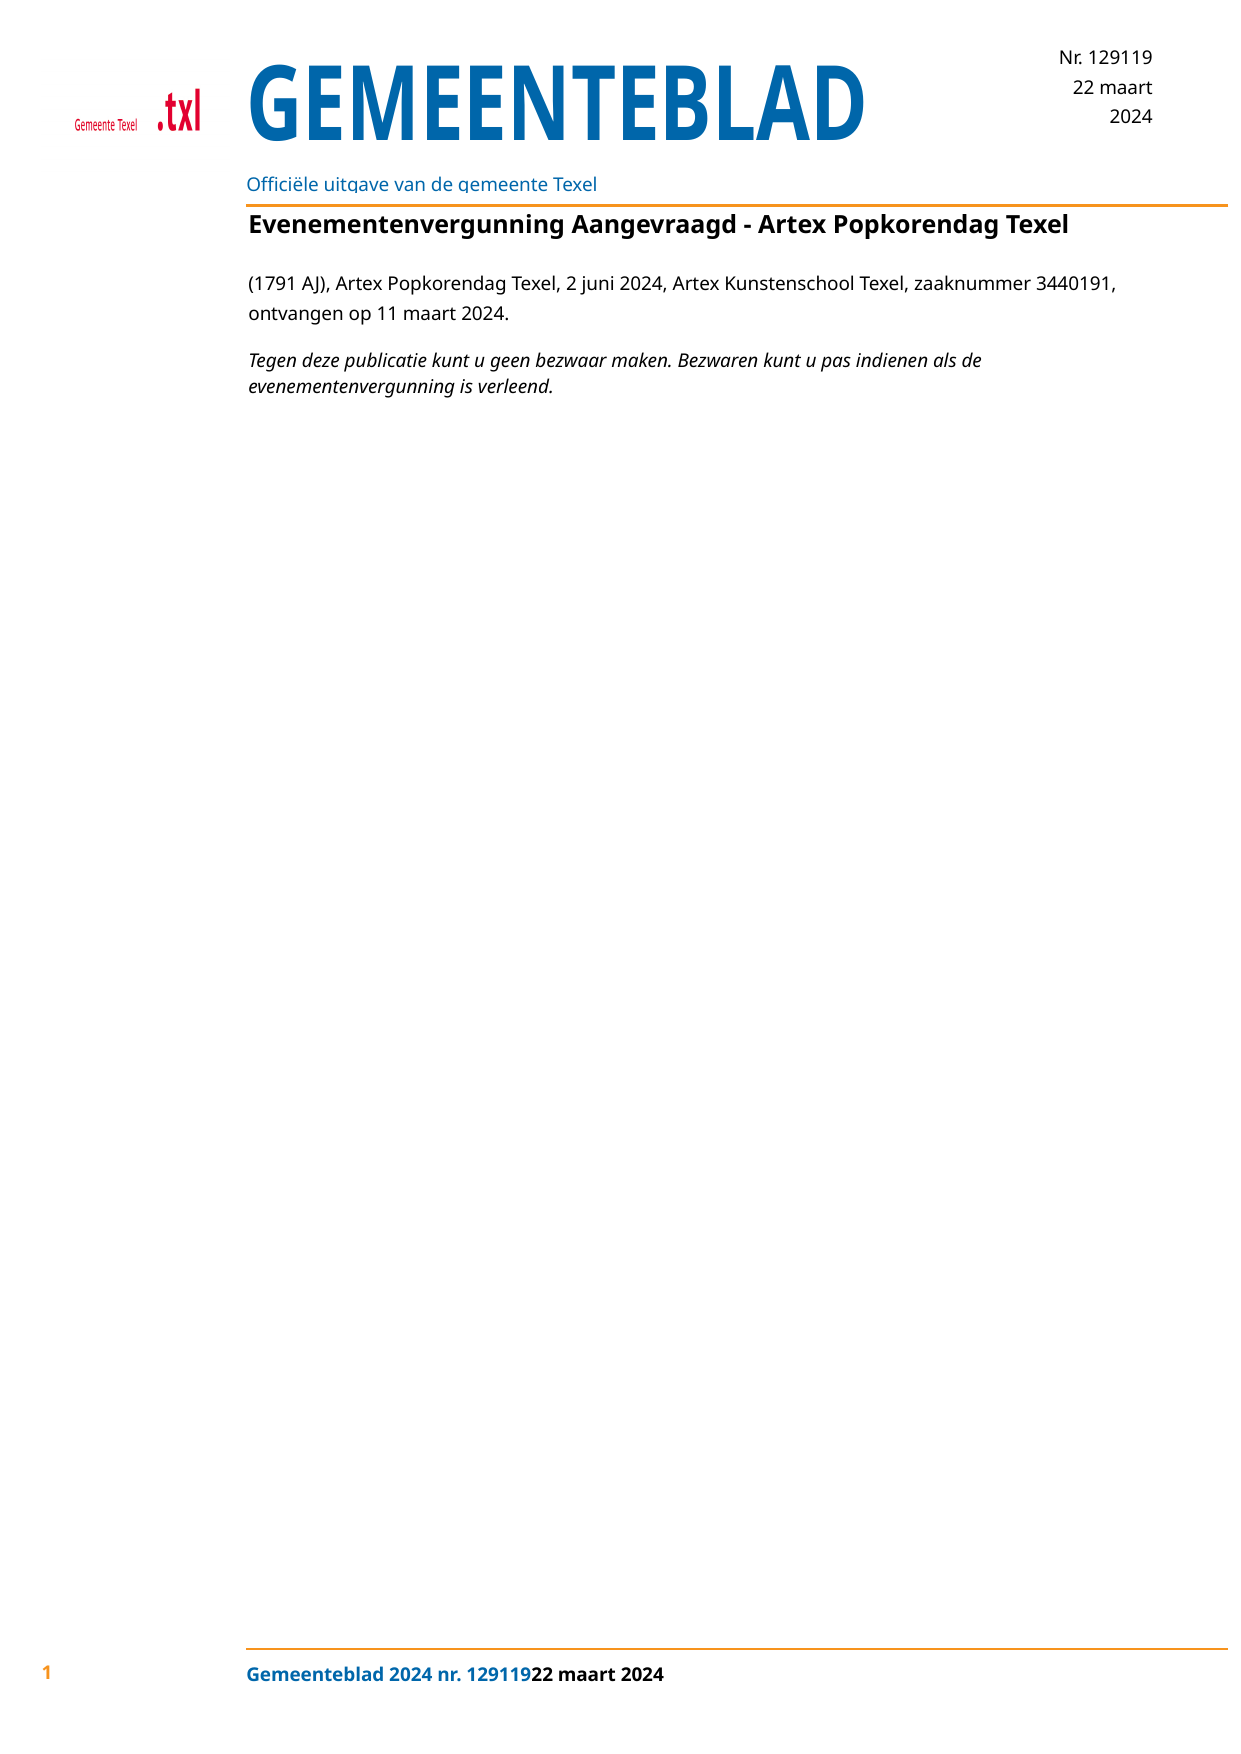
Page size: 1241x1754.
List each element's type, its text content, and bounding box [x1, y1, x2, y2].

text Evenementenvergunning Aangevraagd - Artex Popkorendag Texel [248, 207, 1152, 241]
text Tegen deze publicatie kunt u geen bezwaar maken. Bezwaren kunt u pas indienen als de evenementenvergunning is verleend. [248, 348, 1152, 399]
picture [41, 47, 231, 172]
text (1791 AJ), Artex Popkorendag Texel, 2 juni 2024, Artex Kunstenschool Texel, zaaknummer 3440191, ontvangen op 11 maart 2024. [248, 270, 1152, 326]
